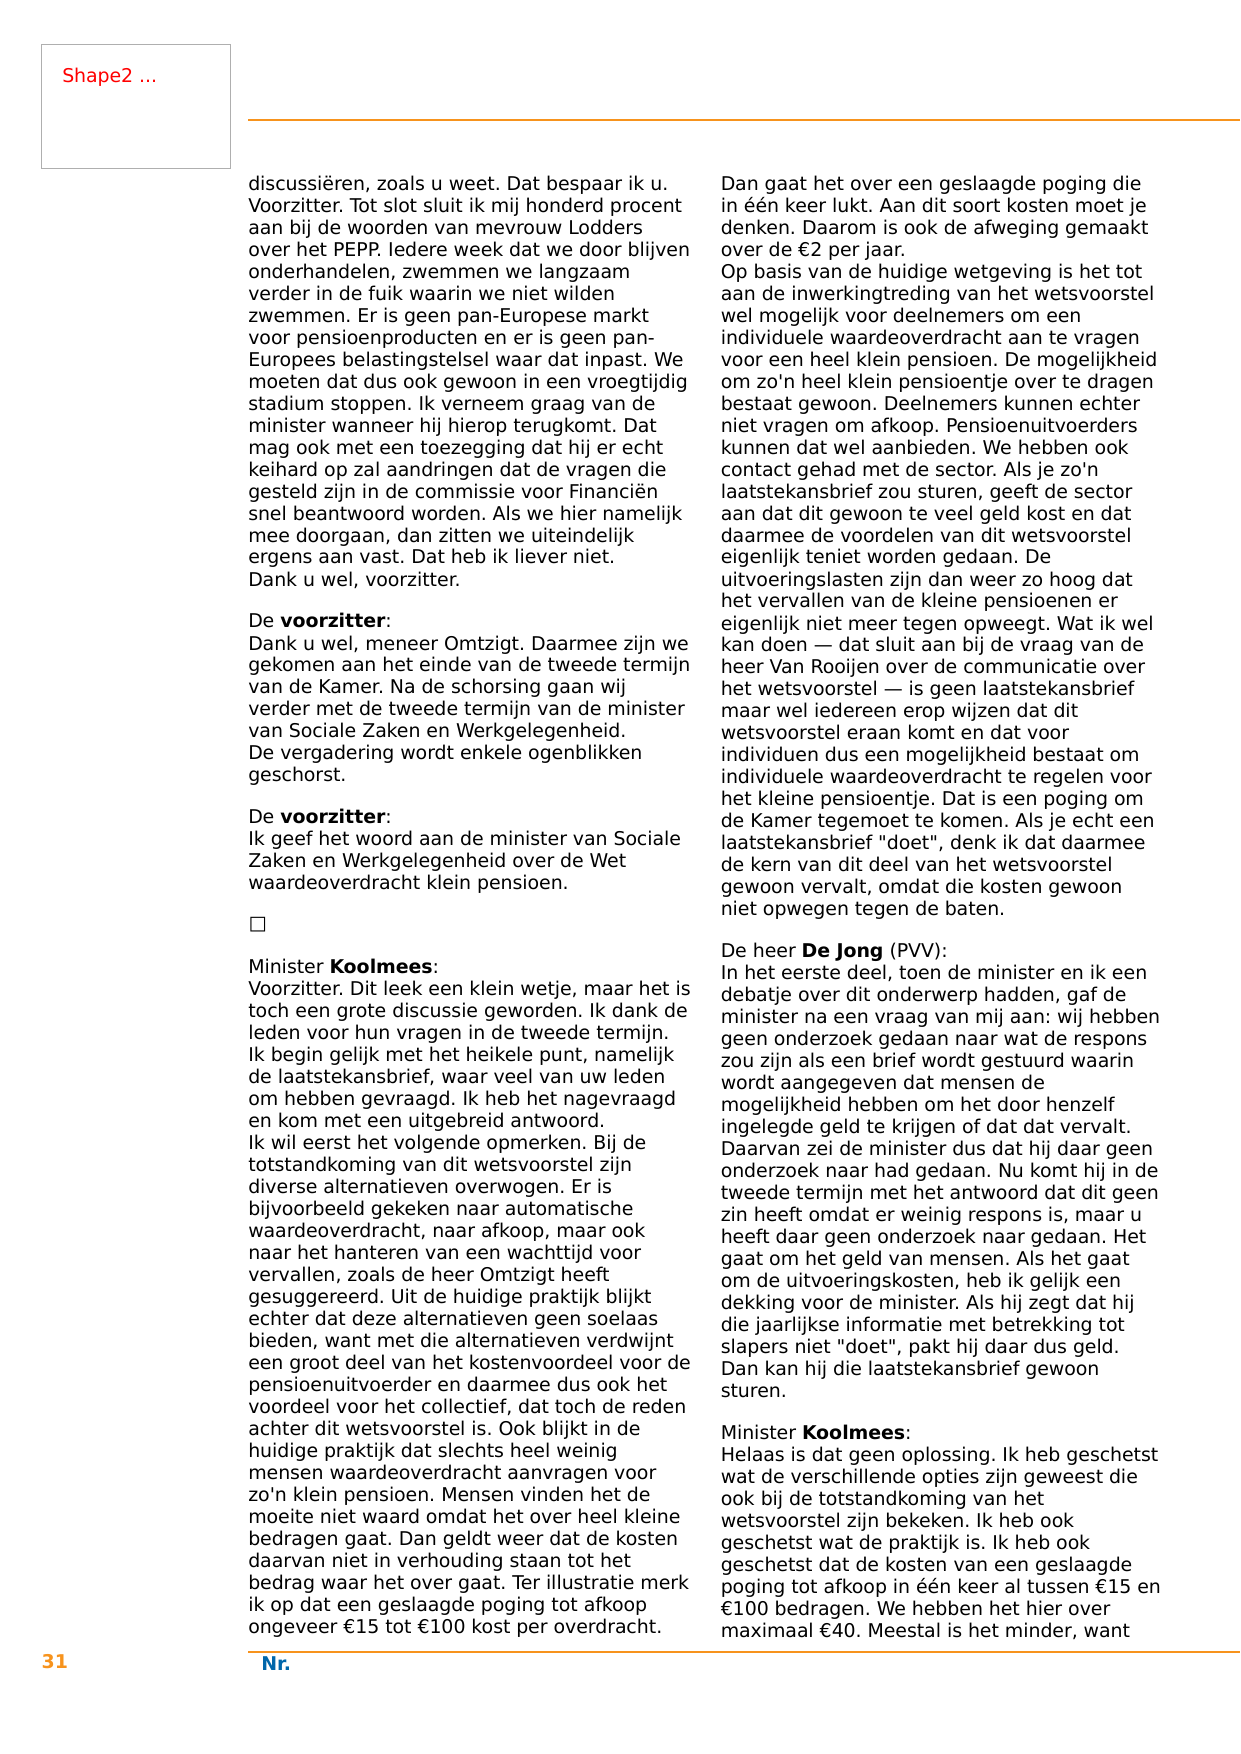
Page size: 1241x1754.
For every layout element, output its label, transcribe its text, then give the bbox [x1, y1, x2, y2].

text Ik wil eerst het volgende opmerken. Bij de totstandkoming van dit wetsvoorstel zijn diverse alternatieven overwogen. Er is bijvoorbeeld gekeken naar automatische waardeoverdracht, naar afkoop, maar ook naar het hanteren van een wachttijd voor vervallen, zoals de heer Omtzigt heeft gesuggereerd. Uit de huidige praktijk blijkt echter dat deze alternatieven geen soelaas bieden, want met die alternatieven verdwijnt een groot deel van het kostenvoordeel voor de pensioenuitvoerder en daarmee dus ook het voordeel voor het collectief, dat toch de reden achter dit wetsvoorstel is. Ook blijkt in de huidige praktijk dat slechts heel weinig mensen waardeoverdracht aanvragen voor zo'n klein pensioen. Mensen vinden het de moeite niet waard omdat het over heel kleine bedragen gaat. Dan geldt weer dat de kosten daarvan niet in verhouding staan tot het bedrag waar het over gaat. Ter illustratie merk ik op dat een geslaagde poging tot afkoop ongeveer €15 tot €100 kost per overdracht. [248, 1132, 691, 1637]
text discussiëren, zoals u weet. Dat bespaar ik u. [248, 173, 691, 195]
text Voorzitter. Dit leek een klein wetje, maar het is toch een grote discussie geworden. Ik dank de leden voor hun vragen in de tweede termijn. [248, 978, 691, 1044]
text Voorzitter. Tot slot sluit ik mij honderd procent aan bij de woorden van mevrouw Lodders over het PEPP. Iedere week dat we door blijven onderhandelen, zwemmen we langzaam verder in de fuik waarin we niet wilden zwemmen. Er is geen pan-Europese markt voor pensioenproducten en er is geen pan-Europees belastingstelsel waar dat inpast. We moeten dat dus ook gewoon in een vroegtijdig stadium stoppen. Ik verneem graag van de minister wanneer hij hierop terugkomt. Dat mag ook met een toezegging dat hij er echt keihard op zal aandringen dat de vragen die gesteld zijn in de commissie voor Financiën snel beantwoord worden. Als we hier namelijk mee doorgaan, dan zitten we uiteindelijk ergens aan vast. Dat heb ik liever niet. [248, 195, 691, 568]
text Minister Koolmees: [248, 956, 691, 978]
text Dank u wel, meneer Omtzigt. Daarmee zijn we gekomen aan het einde van de tweede termijn van de Kamer. Na de schorsing gaan wij verder met de tweede termijn van de minister van Sociale Zaken en Werkgelegenheid. [248, 632, 691, 742]
text De voorzitter: [248, 806, 691, 828]
text De vergadering wordt enkele ogenblikken geschorst. [248, 742, 691, 786]
text ⬜ [248, 914, 691, 936]
text Ik geef het woord aan de minister van Sociale Zaken en Werkgelegenheid over de Wet waardeoverdracht klein pensioen. [248, 828, 691, 894]
text De voorzitter: [248, 610, 691, 632]
text Op basis van de huidige wetgeving is het tot aan de inwerkingtreding van het wetsvoorstel wel mogelijk voor deelnemers om een individuele waardeoverdracht aan te vragen voor een heel klein pensioen. De mogelijkheid om zo'n heel klein pensioentje over te dragen bestaat gewoon. Deelnemers kunnen echter niet vragen om afkoop. Pensioenuitvoerders kunnen dat wel aanbieden. We hebben ook contact gehad met de sector. Als je zo'n laatstekansbrief zou sturen, geeft de sector aan dat dit gewoon te veel geld kost en dat daarmee de voordelen van dit wetsvoorstel eigenlijk teniet worden gedaan. De uitvoeringslasten zijn dan weer zo hoog dat het vervallen van de kleine pensioenen er eigenlijk niet meer tegen opweegt. Wat ik wel kan doen — dat sluit aan bij de vraag van de heer Van Rooijen over de communicatie over het wetsvoorstel — is geen laatstekansbrief maar wel iedereen erop wijzen dat dit wetsvoorstel eraan komt en dat voor individuen dus een mogelijkheid bestaat om individuele waardeoverdracht te regelen voor het kleine pensioentje. Dat is een poging om de Kamer tegemoet te komen. Als je echt een laatstekansbrief "doet", denk ik dat daarmee de kern van dit deel van het wetsvoorstel gewoon vervalt, omdat die kosten gewoon niet opwegen tegen de baten. [721, 261, 1163, 920]
text Minister Koolmees: [721, 1422, 1163, 1444]
text In het eerste deel, toen de minister en ik een debatje over dit onderwerp hadden, gaf de minister na een vraag van mij aan: wij hebben geen onderzoek gedaan naar wat de respons zou zijn als een brief wordt gestuurd waarin wordt aangegeven dat mensen de mogelijkheid hebben om het door henzelf ingelegde geld te krijgen of dat dat vervalt. Daarvan zei de minister dus dat hij daar geen onderzoek naar had gedaan. Nu komt hij in de tweede termijn met het antwoord dat dit geen zin heeft omdat er weinig respons is, maar u heeft daar geen onderzoek naar gedaan. Het gaat om het geld van mensen. Als het gaat om de uitvoeringskosten, heb ik gelijk een dekking voor de minister. Als hij zegt dat hij die jaarlijkse informatie met betrekking tot slapers niet "doet", pakt hij daar dus geld. Dan kan hij die laatstekansbrief gewoon sturen. [721, 962, 1163, 1402]
text De heer De Jong (PVV): [721, 940, 1163, 962]
text Dank u wel, voorzitter. [248, 568, 691, 590]
text Helaas is dat geen oplossing. Ik heb geschetst wat de verschillende opties zijn geweest die ook bij de totstandkoming van het wetsvoorstel zijn bekeken. Ik heb ook geschetst wat de praktijk is. Ik heb ook geschetst dat de kosten van een geslaagde poging tot afkoop in één keer al tussen €15 en €100 bedragen. We hebben het hier over maximaal €40. Meestal is het minder, want [721, 1444, 1163, 1641]
text Ik begin gelijk met het heikele punt, namelijk de laatstekansbrief, waar veel van uw leden om hebben gevraagd. Ik heb het nagevraagd en kom met een uitgebreid antwoord. [248, 1044, 691, 1132]
text Dan gaat het over een geslaagde poging die in één keer lukt. Aan dit soort kosten moet je denken. Daarom is ook de afweging gemaakt over de €2 per jaar. [721, 173, 1163, 261]
